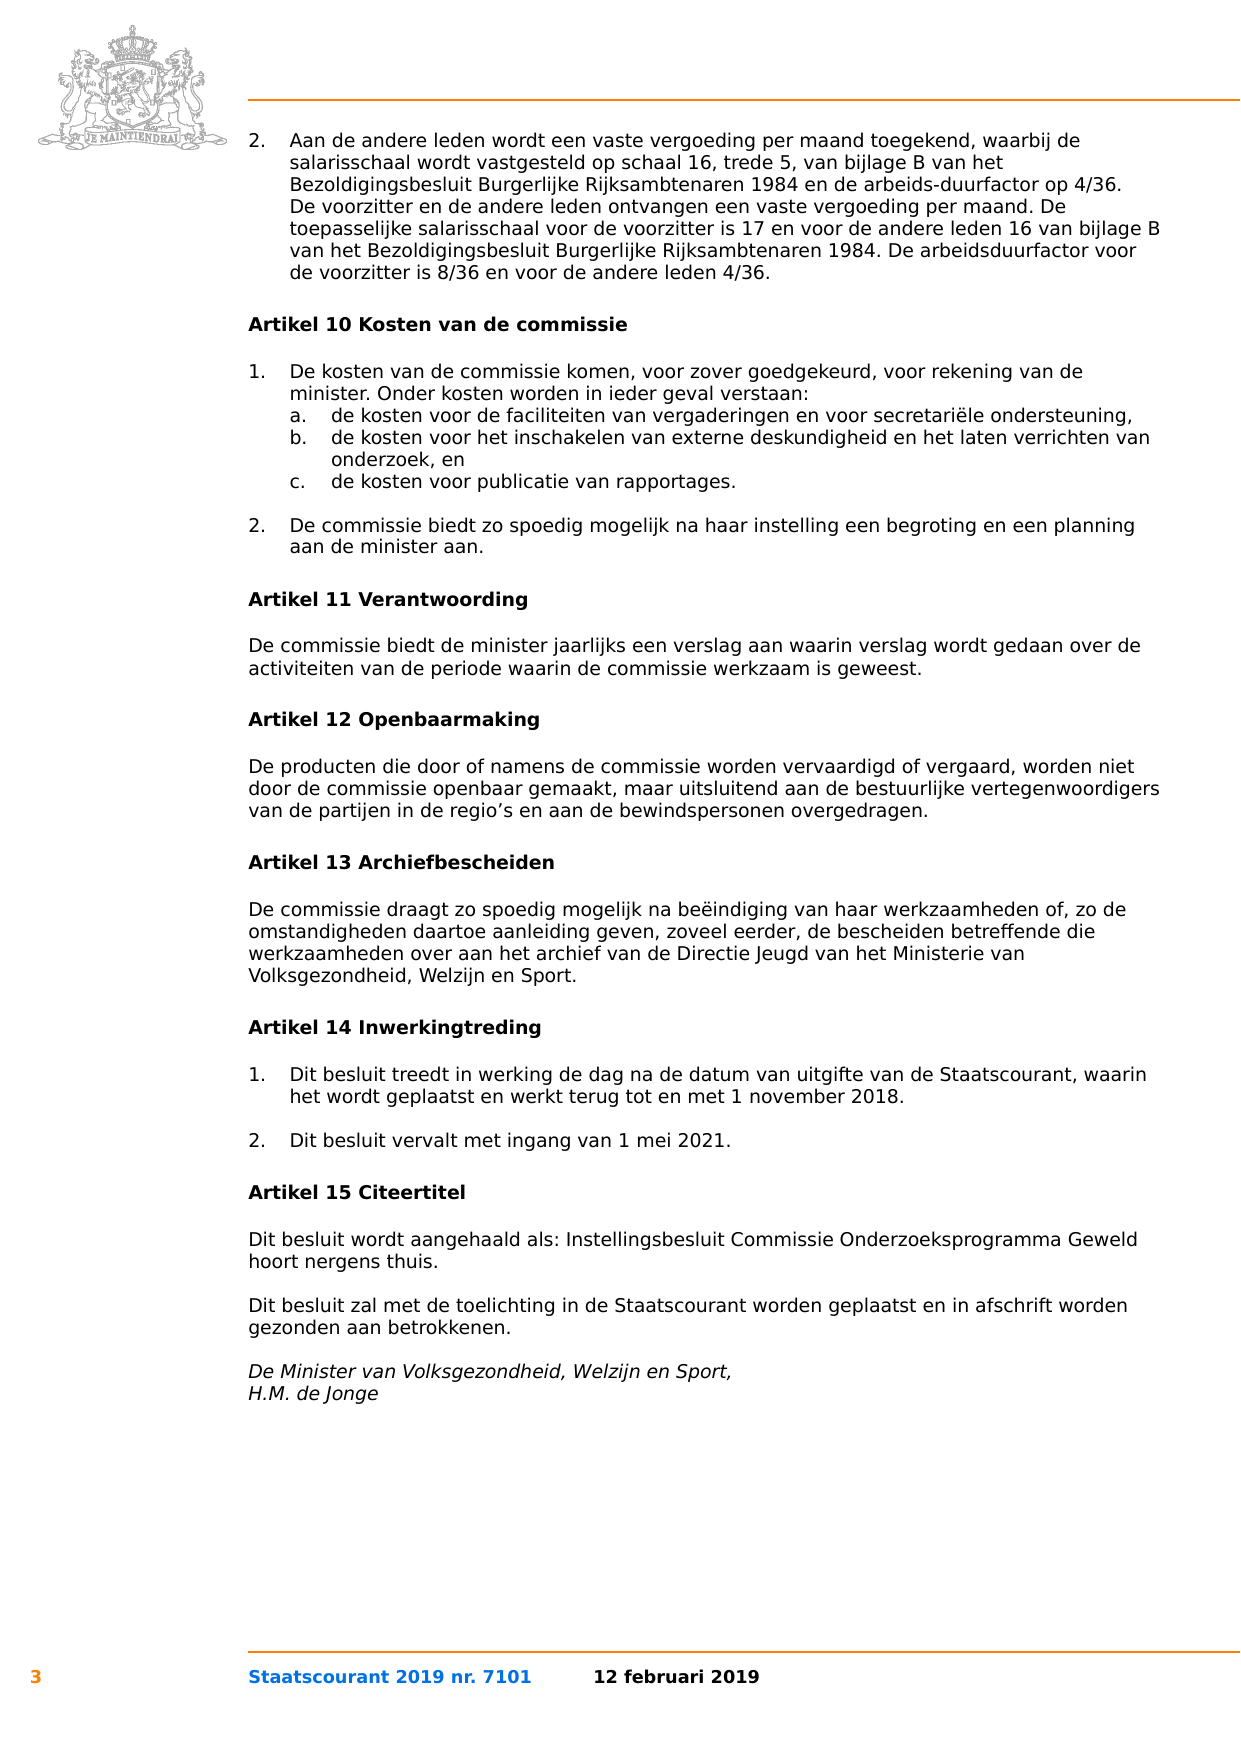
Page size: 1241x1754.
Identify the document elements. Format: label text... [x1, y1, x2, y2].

subtitle Artikel 14 Inwerkingtreding [248, 1017, 1163, 1039]
subtitle Artikel 10 Kosten van de commissie [248, 314, 1163, 336]
text Dit besluit zal met de toelichting in de Staatscourant worden geplaatst en in afschrift worden gezonden aan betrokkenen. [248, 1295, 1163, 1339]
text De Minister van Volksgezondheid, Welzijn en Sport, H.M. de Jonge [248, 1361, 1163, 1404]
text 1. Dit besluit treedt in werking de dag na de datum van uitgifte van de Staatscourant, waarin het wordt geplaatst en werkt terug tot en met 1 november 2018. [248, 1064, 1163, 1108]
text Dit besluit wordt aangehaald als: Instellingsbesluit Commissie Onderzoeksprogramma Geweld hoort nergens thuis. [248, 1229, 1163, 1273]
text 2. De commissie biedt zo spoedig mogelijk na haar instelling een begroting en een planning aan de minister aan. [248, 514, 1163, 558]
text De commissie biedt de minister jaarlijks een verslag aan waarin verslag wordt gedaan over de activiteiten van de periode waarin de commissie werkzaam is geweest. [248, 635, 1163, 679]
subtitle Artikel 13 Archiefbescheiden [248, 852, 1163, 874]
subtitle Artikel 12 Openbaarmaking [248, 709, 1163, 731]
subtitle Artikel 15 Citeertitel [248, 1182, 1163, 1204]
text De producten die door of namens de commissie worden vervaardigd of vergaard, worden niet door de commissie openbaar gemaakt, maar uitsluitend aan de bestuurlijke vertegenwoordigers van de partijen in de regio’s en aan de bewindspersonen overgedragen. [248, 756, 1163, 822]
text 2. Aan de andere leden wordt een vaste vergoeding per maand toegekend, waarbij de salarisschaal wordt vastgesteld op schaal 16, trede 5, van bijlage B van het Bezoldigingsbesluit Burgerlijke Rijksambtenaren 1984 en de arbeids-duurfactor op 4/36. [248, 130, 1163, 196]
text 1. De kosten van de commissie komen, voor zover goedgekeurd, voor rekening van de minister. Onder kosten worden in ieder geval verstaan: [248, 361, 1163, 405]
subtitle Artikel 11 Verantwoording [248, 588, 1163, 610]
text De voorzitter en de andere leden ontvangen een vaste vergoeding per maand. De toepasselijke salarisschaal voor de voorzitter is 17 en voor de andere leden 16 van bijlage B van het Bezoldigingsbesluit Burgerlijke Rijksambtenaren 1984. De arbeidsduurfactor voor de voorzitter is 8/36 en voor de andere leden 4/36. [289, 196, 1163, 284]
text b. de kosten voor het inschakelen van externe deskundigheid en het laten verrichten van onderzoek, en [289, 427, 1163, 471]
text De commissie draagt zo spoedig mogelijk na beëindiging van haar werkzaamheden of, zo de omstandigheden daartoe aanleiding geven, zoveel eerder, de bescheiden betreffende die werkzaamheden over aan het archief van de Directie Jeugd van het Ministerie van Volksgezondheid, Welzijn en Sport. [248, 899, 1163, 987]
text c. de kosten voor publicatie van rapportages. [289, 471, 1163, 493]
picture [38, 25, 227, 150]
text 2. Dit besluit vervalt met ingang van 1 mei 2021. [248, 1130, 1163, 1152]
text a. de kosten voor de faciliteiten van vergaderingen en voor secretariële ondersteuning, [289, 405, 1163, 427]
